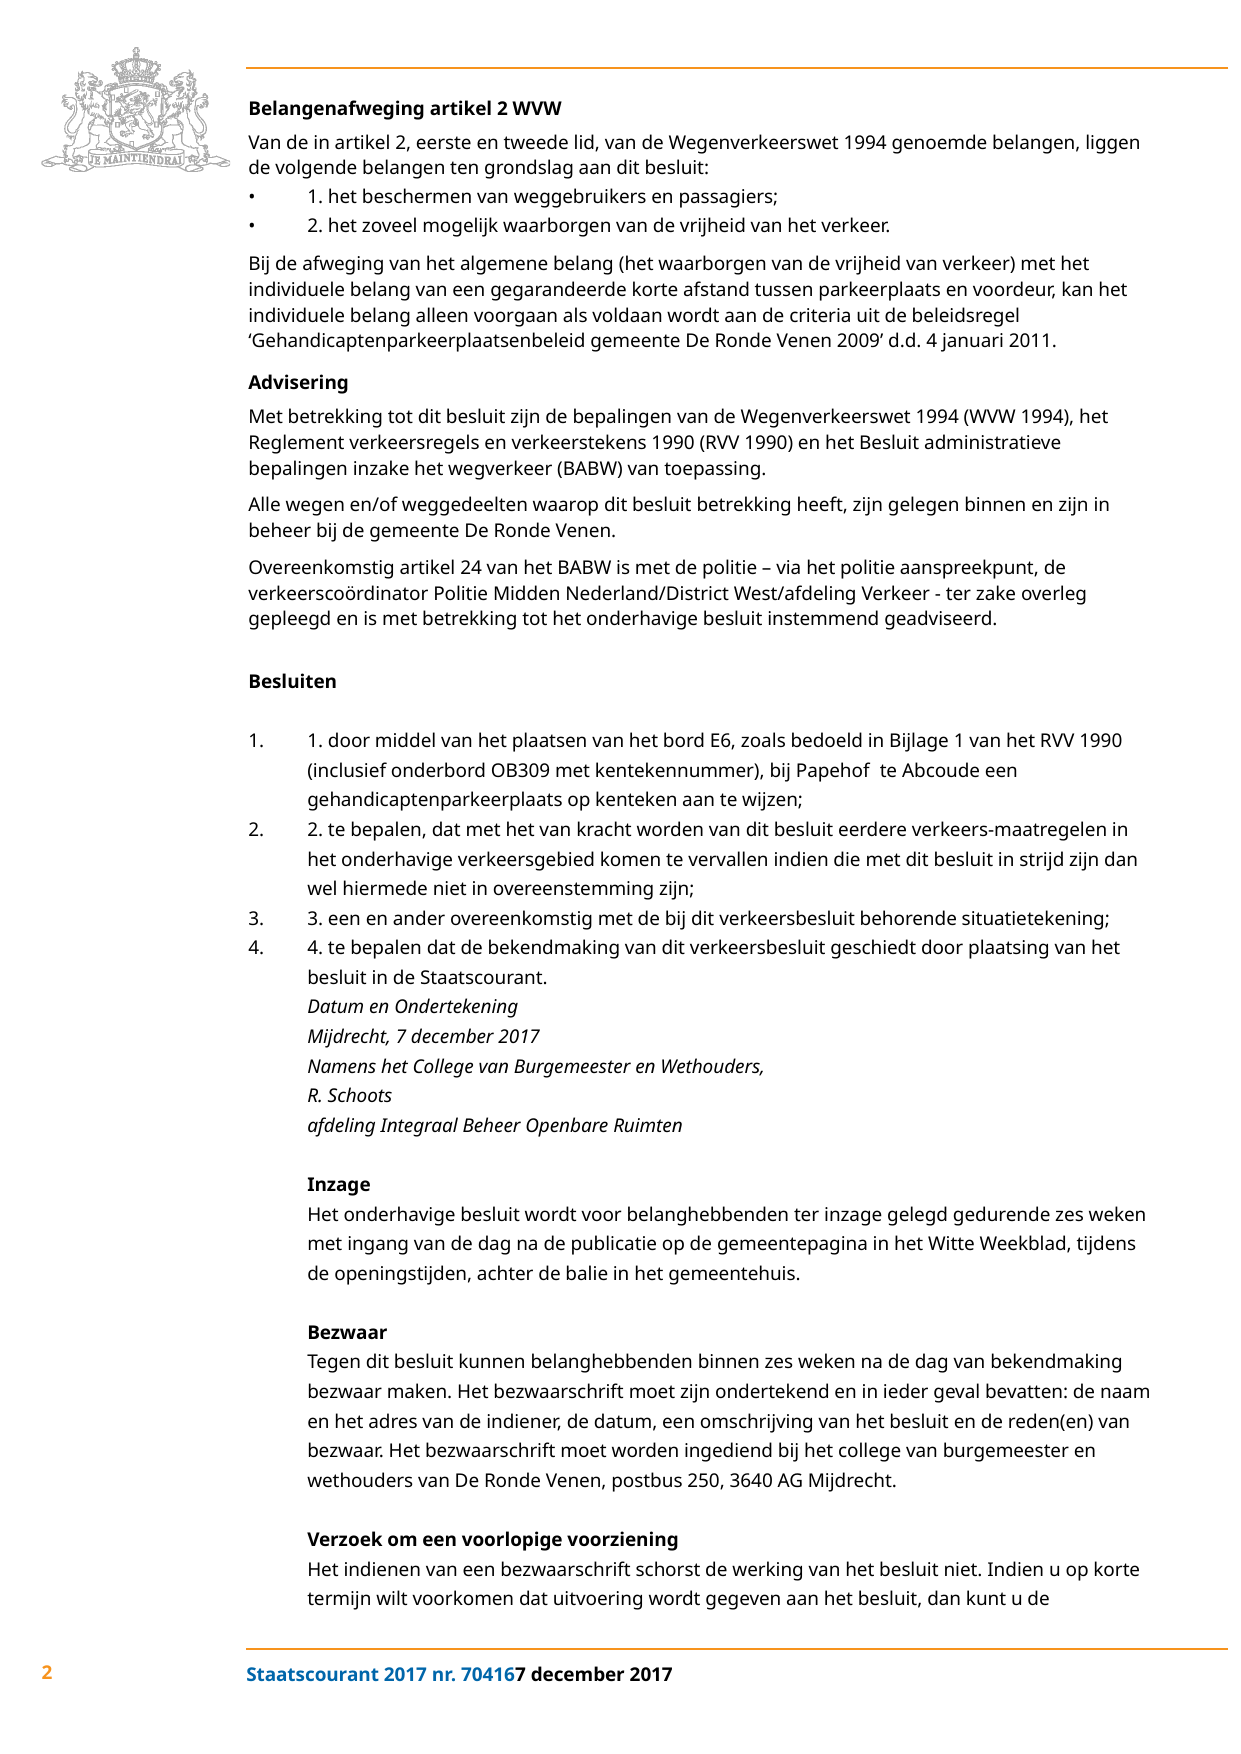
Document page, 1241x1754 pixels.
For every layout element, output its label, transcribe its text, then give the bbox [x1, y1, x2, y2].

list Verzoek om een voorlopige voorziening [248, 1526, 1152, 1552]
list 3. een en ander overeenkomstig met de bij dit verkeersbesluit behorende situatietekening; [248, 905, 1152, 931]
text Alle wegen en/of weggedeelten waarop dit besluit betrekking heeft, zijn gelegen binnen en zijn in beheer bij de gemeente De Ronde Venen. [248, 492, 1152, 543]
text Met betrekking tot dit besluit zijn de bepalingen van de Wegenverkeerswet 1994 (WVW 1994), het Reglement verkeersregels en verkeerstekens 1990 (RVV 1990) en het Besluit administratieve bepalingen inzake het wegverkeer (BABW) van toepassing. [248, 403, 1152, 481]
list Datum en Ondertekening [248, 994, 1152, 1019]
list 1. het beschermen van weggebruikers en passagiers; [248, 183, 1152, 209]
text Van de in artikel 2, eerste en tweede lid, van de Wegenverkeerswet 1994 genoemde belangen, liggen de volgende belangen ten grondslag aan dit besluit: [248, 129, 1152, 180]
text Besluiten [248, 668, 1152, 694]
list 4. te bepalen dat de bekendmaking van dit verkeersbesluit geschiedt door plaatsing van het besluit in de Staatscourant. [248, 934, 1152, 990]
picture [41, 47, 231, 172]
list Bezwaar [248, 1319, 1152, 1345]
list Namens het College van Burgemeester en Wethouders, [248, 1053, 1152, 1078]
text Bij de afweging van het algemene belang (het waarborgen van de vrijheid van verkeer) met het individuele belang van een gegarandeerde korte afstand tussen parkeerplaats en voordeur, kan het individuele belang alleen voorgaan als voldaan wordt aan de criteria uit de beleidsregel ‘Gehandicaptenparkeerplaatsenbeleid gemeente De Ronde Venen 2009’ d.d. 4 januari 2011. [248, 250, 1152, 353]
list Tegen dit besluit kunnen belanghebbenden binnen zes weken na de dag van bekendmaking bezwaar maken. Het bezwaarschrift moet zijn ondertekend en in ieder geval bevatten: de naam en het adres van de indiener, de datum, een omschrijving van het besluit en de reden(en) van bezwaar. Het bezwaarschrift moet worden ingediend bij het college van burgemeester en wethouders van De Ronde Venen, postbus 250, 3640 AG Mijdrecht. [248, 1349, 1152, 1493]
list Inzage [248, 1171, 1152, 1197]
list Het onderhavige besluit wordt voor belanghebbenden ter inzage gelegd gedurende zes weken met ingang van de dag na de publicatie op de gemeentepagina in het Witte Weekblad, tijdens de openingstijden, achter de balie in het gemeentehuis. [248, 1201, 1152, 1286]
text Belangenafweging artikel 2 WVW [248, 95, 1152, 121]
text Advisering [248, 369, 1152, 395]
list R. Schoots [248, 1082, 1152, 1108]
list 2. het zoveel mogelijk waarborgen van de vrijheid van het verkeer. [248, 212, 1152, 238]
list 2. te bepalen, dat met het van kracht worden van dit besluit eerdere verkeers-maatregelen in het onderhavige verkeersgebied komen te vervallen indien die met dit besluit in strijd zijn dan wel hiermede niet in overeenstemming zijn; [248, 816, 1152, 901]
text Overeenkomstig artikel 24 van het BABW is met de politie – via het politie aanspreekpunt, de verkeerscoördinator Politie Midden Nederland/District West/afdeling Verkeer - ter zake overleg gepleegd en is met betrekking tot het onderhavige besluit instemmend geadviseerd. [248, 554, 1152, 631]
list Het indienen van een bezwaarschrift schorst de werking van het besluit niet. Indien u op korte termijn wilt voorkomen dat uitvoering wordt gegeven aan het besluit, dan kunt u de [248, 1556, 1152, 1611]
list afdeling Integraal Beheer Openbare Ruimten [248, 1112, 1152, 1138]
list Mijdrecht, 7 december 2017 [248, 1023, 1152, 1049]
list 1. door middel van het plaatsen van het bord E6, zoals bedoeld in Bijlage 1 van het RVV 1990 (inclusief onderbord OB309 met kentekennummer), bij Papehof te Abcoude een gehandicaptenparkeerplaats op kenteken aan te wijzen; [248, 727, 1152, 812]
